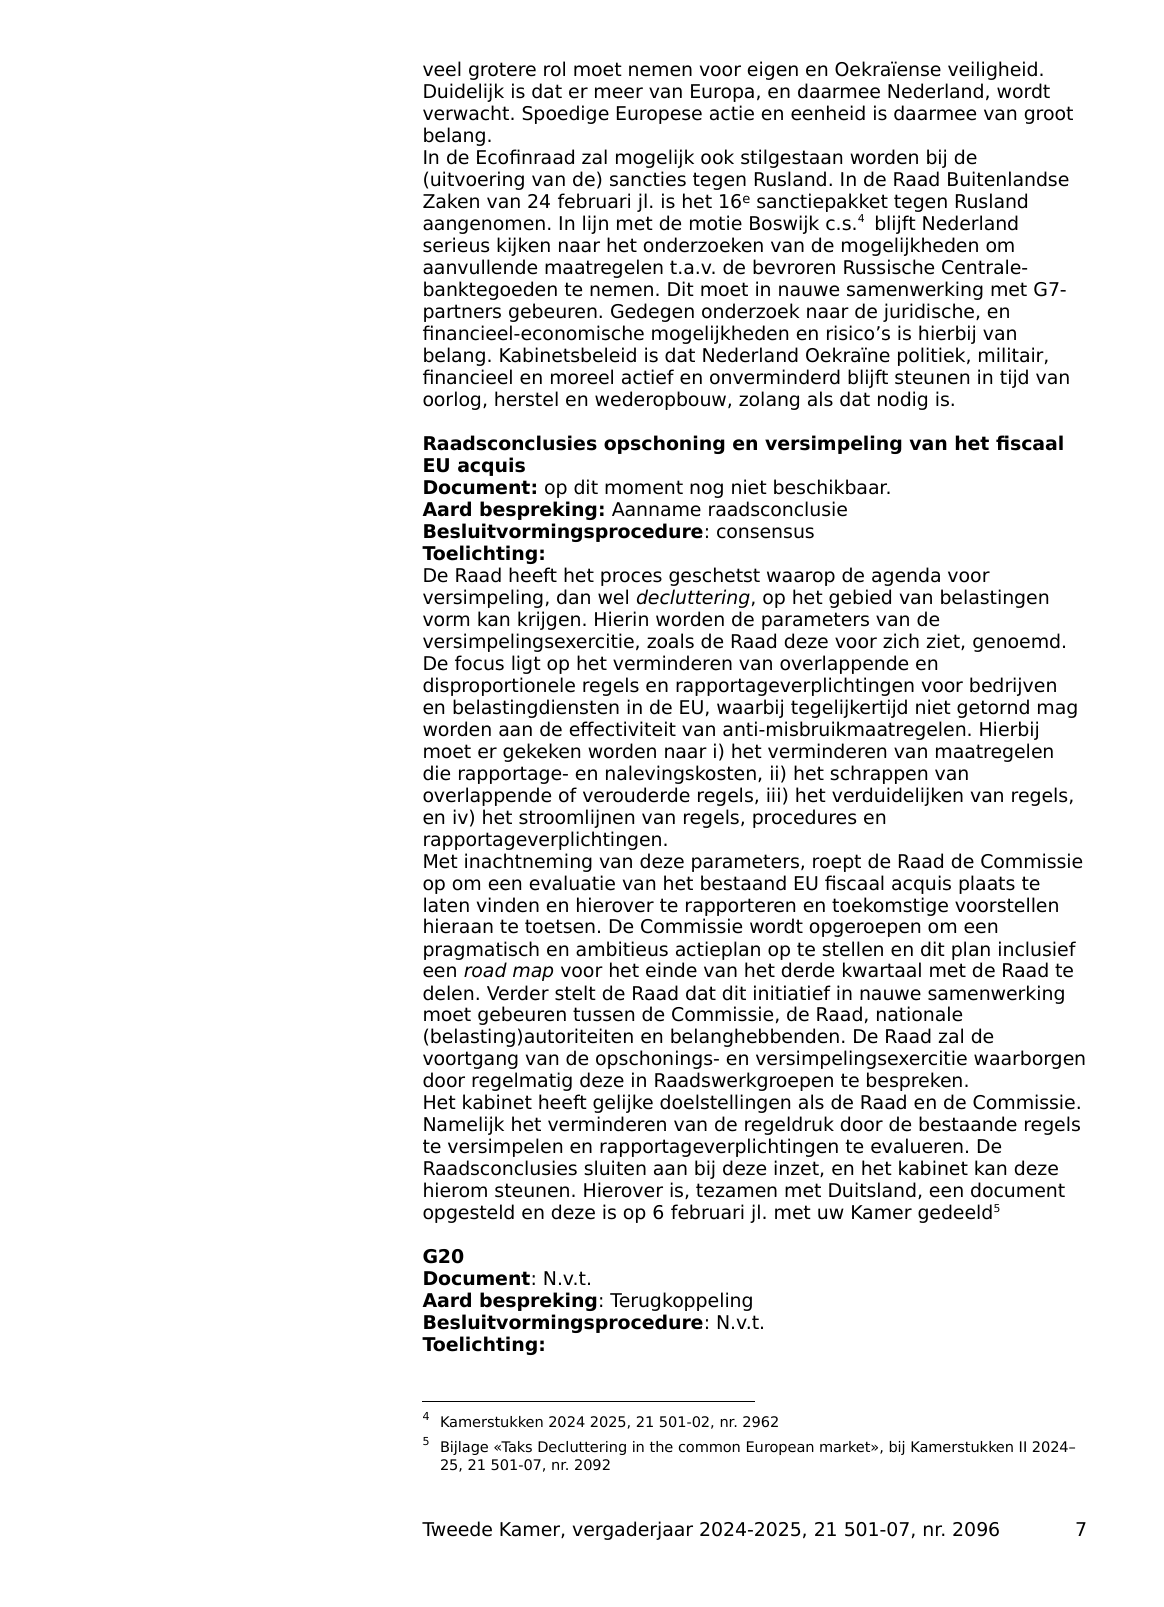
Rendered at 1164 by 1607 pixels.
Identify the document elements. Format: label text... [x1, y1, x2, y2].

text Document: op dit moment nog niet beschikbaar. [422, 477, 1087, 499]
text G20 [422, 1246, 1087, 1268]
text Bijlage «Taks Decluttering in the common European market», bij Kamerstukken II 2024–25, 21 501-07, nr. 2092 [422, 1435, 1087, 1474]
text Besluitvormingsprocedure: consensus [422, 521, 1087, 543]
text Met inachtneming van deze parameters, roept de Raad de Commissie op om een evaluatie van het bestaand EU fiscaal acquis plaats te laten vinden en hierover te rapporteren en toekomstige voorstellen hieraan te toetsen. De Commissie wordt opgeroepen om een pragmatisch en ambitieus actieplan op te stellen en dit plan inclusief een road map voor het einde van het derde kwartaal met de Raad te delen. Verder stelt de Raad dat dit initiatief in nauwe samenwerking moet gebeuren tussen de Commissie, de Raad, nationale (belasting)autoriteiten en belanghebbenden. De Raad zal de voortgang van de opschonings- en versimpelingsexercitie waarborgen door regelmatig deze in Raadswerkgroepen te bespreken. [422, 851, 1087, 1092]
text In de Ecofinraad zal mogelijk ook stilgestaan worden bij de (uitvoering van de) sancties tegen Rusland. In de Raad Buitenlandse Zaken van 24 februari jl. is het 16e sanctiepakket tegen Rusland aangenomen. In lijn met de motie Boswijk c.s. blijft Nederland serieus kijken naar het onderzoeken van de mogelijkheden om aanvullende maatregelen t.a.v. de bevroren Russische Centrale-banktegoeden te nemen. Dit moet in nauwe samenwerking met G7-partners gebeuren. Gedegen onderzoek naar de juridische, en financieel-economische mogelijkheden en risico’s is hierbij van belang. Kabinetsbeleid is dat Nederland Oekraïne politiek, militair, financieel en moreel actief en onverminderd blijft steunen in tijd van oorlog, herstel en wederopbouw, zolang als dat nodig is. [422, 147, 1087, 411]
text Toelichting: [422, 1334, 1087, 1356]
text Document: N.v.t. [422, 1268, 1087, 1290]
text Aard bespreking: Terugkoppeling [422, 1290, 1087, 1312]
text Kamerstukken 2024 2025, 21 501-02, nr. 2962 [422, 1410, 1087, 1432]
text veel grotere rol moet nemen voor eigen en Oekraïense veiligheid. Duidelijk is dat er meer van Europa, en daarmee Nederland, wordt verwacht. Spoedige Europese actie en eenheid is daarmee van groot belang. [422, 59, 1087, 147]
text Besluitvormingsprocedure: N.v.t. [422, 1312, 1087, 1334]
text Raadsconclusies opschoning en versimpeling van het fiscaal EU acquis [422, 433, 1087, 477]
text Toelichting: [422, 543, 1087, 565]
text Aard bespreking: Aanname raadsconclusie [422, 499, 1087, 521]
text Het kabinet heeft gelijke doelstellingen als de Raad en de Commissie. Namelijk het verminderen van de regeldruk door de bestaande regels te versimpelen en rapportageverplichtingen te evalueren. De Raadsconclusies sluiten aan bij deze inzet, en het kabinet kan deze hierom steunen. Hierover is, tezamen met Duitsland, een document opgesteld en deze is op 6 februari jl. met uw Kamer gedeeld [422, 1092, 1087, 1224]
text De Raad heeft het proces geschetst waarop de agenda voor versimpeling, dan wel decluttering, op het gebied van belastingen vorm kan krijgen. Hierin worden de parameters van de versimpelingsexercitie, zoals de Raad deze voor zich ziet, genoemd. De focus ligt op het verminderen van overlappende en disproportionele regels en rapportageverplichtingen voor bedrijven en belastingdiensten in de EU, waarbij tegelijkertijd niet getornd mag worden aan de effectiviteit van anti-misbruikmaatregelen. Hierbij moet er gekeken worden naar i) het verminderen van maatregelen die rapportage- en nalevingskosten, ii) het schrappen van overlappende of verouderde regels, iii) het verduidelijken van regels, en iv) het stroomlijnen van regels, procedures en rapportageverplichtingen. [422, 565, 1087, 851]
